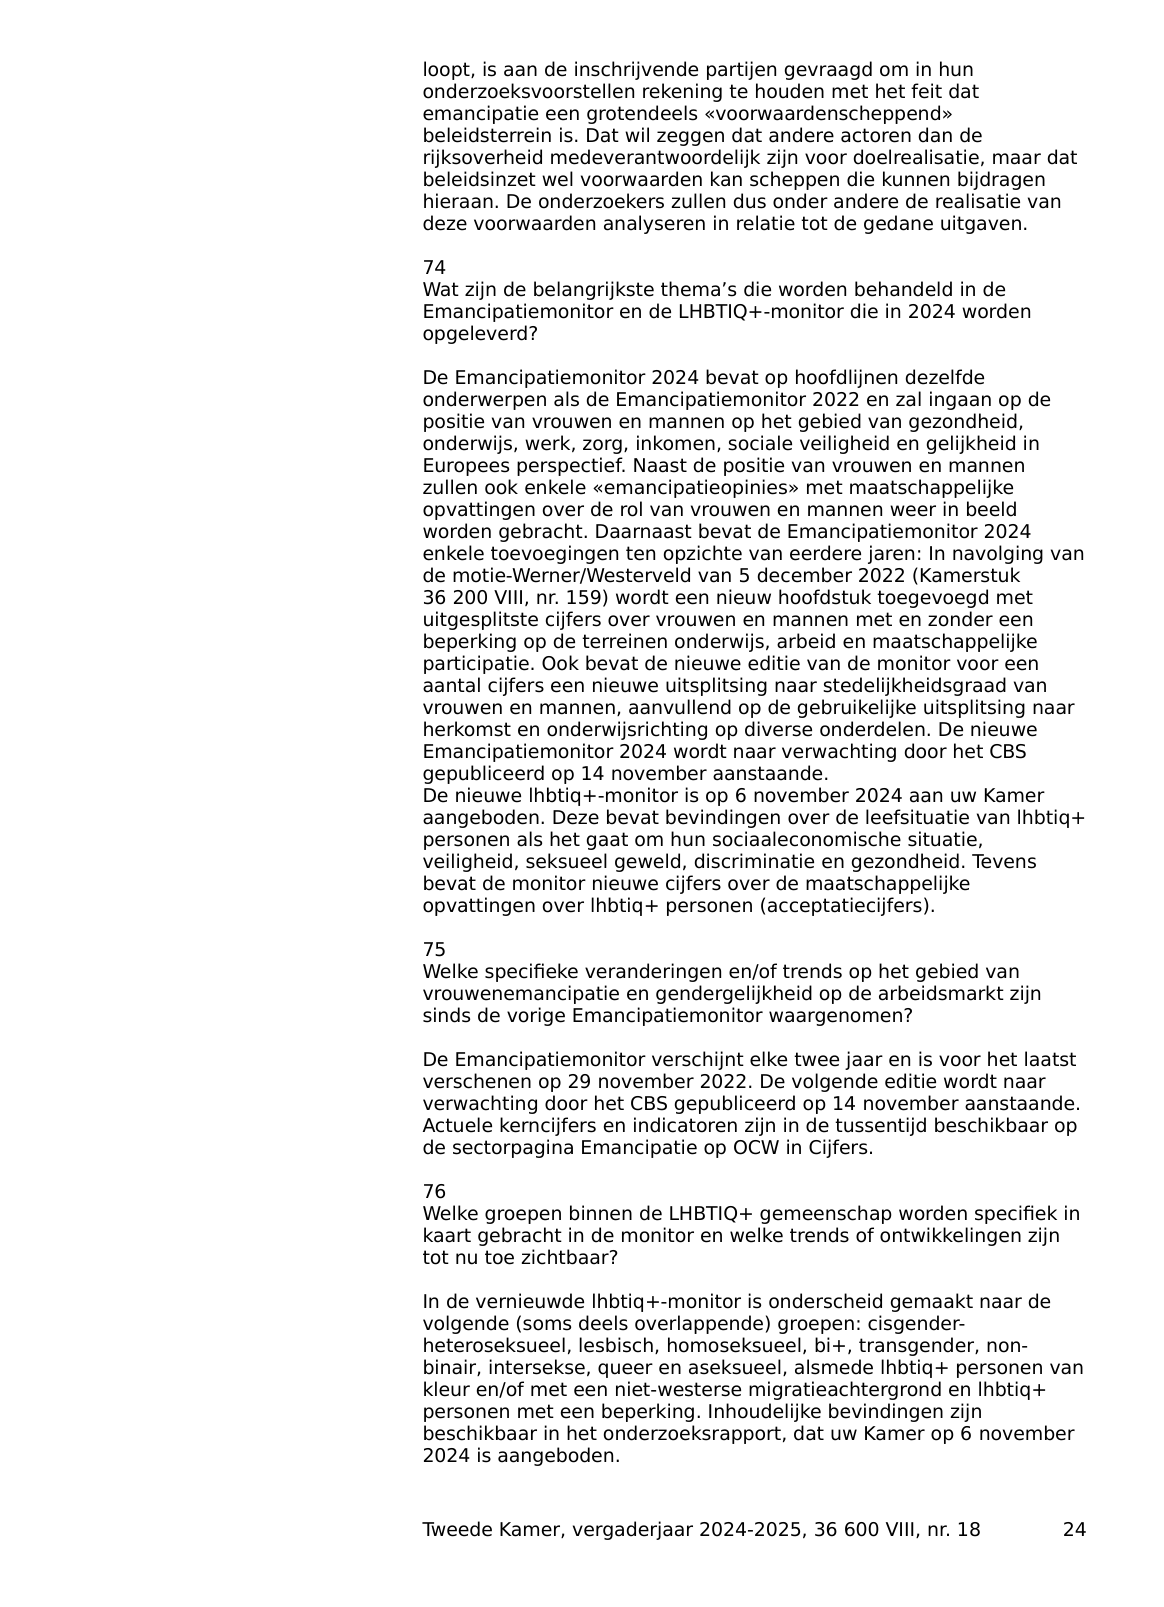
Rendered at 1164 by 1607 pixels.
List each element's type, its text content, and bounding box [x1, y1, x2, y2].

text Wat zijn de belangrijkste thema’s die worden behandeld in de Emancipatiemonitor en de LHBTIQ+-monitor die in 2024 worden opgeleverd? [422, 279, 1087, 345]
text De Emancipatiemonitor 2024 bevat op hoofdlijnen dezelfde onderwerpen als de Emancipatiemonitor 2022 en zal ingaan op de positie van vrouwen en mannen op het gebied van gezondheid, onderwijs, werk, zorg, inkomen, sociale veiligheid en gelijkheid in Europees perspectief. Naast de positie van vrouwen en mannen zullen ook enkele «emancipatieopinies» met maatschappelijke opvattingen over de rol van vrouwen en mannen weer in beeld worden gebracht. Daarnaast bevat de Emancipatiemonitor 2024 enkele toevoegingen ten opzichte van eerdere jaren: In navolging van de motie-Werner/Westerveld van 5 december 2022 (Kamerstuk 36 200 VIII, nr. 159) wordt een nieuw hoofdstuk toegevoegd met uitgesplitste cijfers over vrouwen en mannen met en zonder een beperking op de terreinen onderwijs, arbeid en maatschappelijke participatie. Ook bevat de nieuwe editie van de monitor voor een aantal cijfers een nieuwe uitsplitsing naar stedelijkheidsgraad van vrouwen en mannen, aanvullend op de gebruikelijke uitsplitsing naar herkomst en onderwijsrichting op diverse onderdelen. De nieuwe Emancipatiemonitor 2024 wordt naar verwachting door het CBS gepubliceerd op 14 november aanstaande. [422, 367, 1087, 785]
text In de vernieuwde lhbtiq+-monitor is onderscheid gemaakt naar de volgende (soms deels overlappende) groepen: cisgender-heteroseksueel, lesbisch, homoseksueel, bi+, transgender, non-binair, intersekse, queer en aseksueel, alsmede lhbtiq+ personen van kleur en/of met een niet-westerse migratieachtergrond en lhbtiq+ personen met een beperking. Inhoudelijke bevindingen zijn beschikbaar in het onderzoeksrapport, dat uw Kamer op 6 november 2024 is aangeboden. [422, 1291, 1087, 1467]
text Welke groepen binnen de LHBTIQ+ gemeenschap worden specifiek in kaart gebracht in de monitor en welke trends of ontwikkelingen zijn tot nu toe zichtbaar? [422, 1203, 1087, 1269]
text 74 [422, 257, 1087, 279]
text Welke specifieke veranderingen en/of trends op het gebied van vrouwenemancipatie en gendergelijkheid op de arbeidsmarkt zijn sinds de vorige Emancipatiemonitor waargenomen? [422, 961, 1087, 1027]
text De nieuwe lhbtiq+-monitor is op 6 november 2024 aan uw Kamer aangeboden. Deze bevat bevindingen over de leefsituatie van lhbtiq+ personen als het gaat om hun sociaaleconomische situatie, veiligheid, seksueel geweld, discriminatie en gezondheid. Tevens bevat de monitor nieuwe cijfers over de maatschappelijke opvattingen over lhbtiq+ personen (acceptatiecijfers). [422, 785, 1087, 917]
text De Emancipatiemonitor verschijnt elke twee jaar en is voor het laatst verschenen op 29 november 2022. De volgende editie wordt naar verwachting door het CBS gepubliceerd op 14 november aanstaande. Actuele kerncijfers en indicatoren zijn in de tussentijd beschikbaar op de sectorpagina Emancipatie op OCW in Cijfers. [422, 1049, 1087, 1159]
text loopt, is aan de inschrijvende partijen gevraagd om in hun onderzoeksvoorstellen rekening te houden met het feit dat emancipatie een grotendeels «voorwaardenscheppend» beleidsterrein is. Dat wil zeggen dat andere actoren dan de rijksoverheid medeverantwoordelijk zijn voor doelrealisatie, maar dat beleidsinzet wel voorwaarden kan scheppen die kunnen bijdragen hieraan. De onderzoekers zullen dus onder andere de realisatie van deze voorwaarden analyseren in relatie tot de gedane uitgaven. [422, 59, 1087, 235]
text 76 [422, 1181, 1087, 1203]
text 75 [422, 939, 1087, 961]
